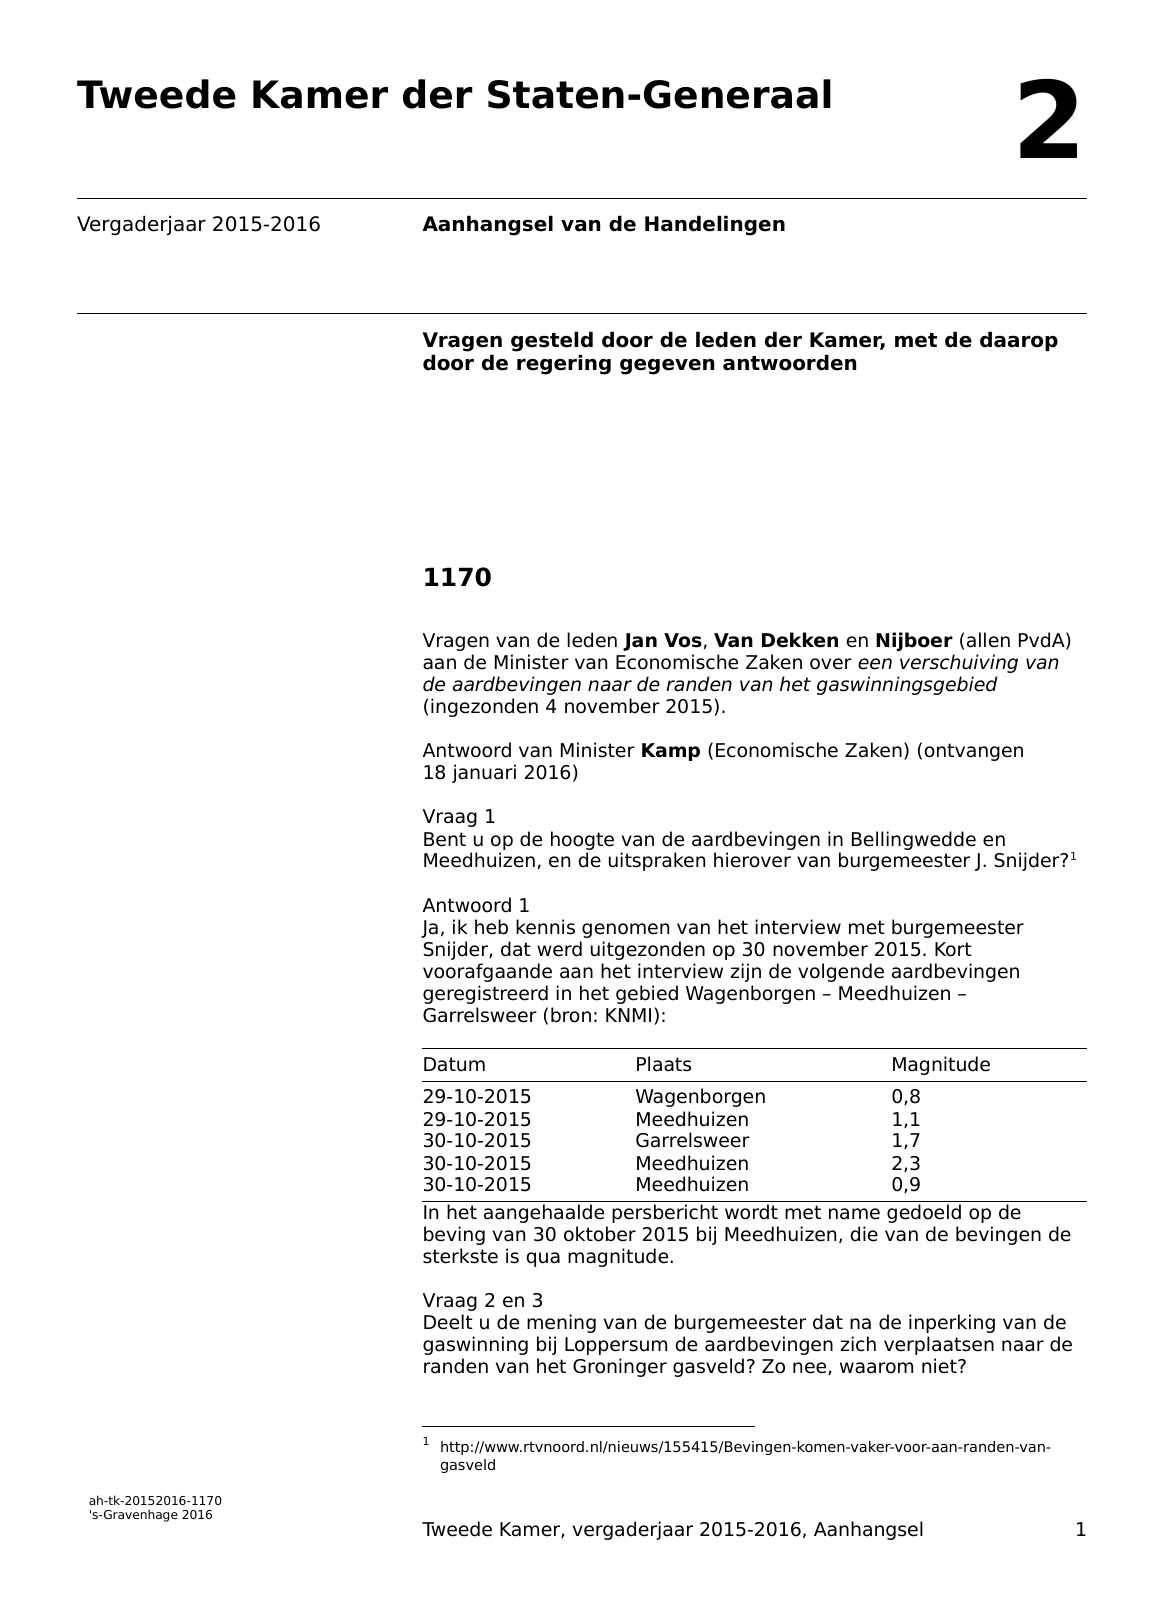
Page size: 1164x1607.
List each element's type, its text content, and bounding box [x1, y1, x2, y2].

table_cell 29-10-2015 [422, 1082, 629, 1108]
table_cell 30-10-2015 [422, 1174, 629, 1201]
table_cell [77, 314, 422, 375]
table_cell Vergaderjaar 2015-2016 [77, 199, 422, 313]
table_header Plaats [629, 1049, 885, 1081]
text Ja, ik heb kennis genomen van het interview met burgemeester Snijder, dat werd uitgezonden op 30 november 2015. Kort voorafgaande aan het interview zijn de volgende aardbevingen geregistreerd in het gebied Wagenborgen – Meedhuizen – Garrelsweer (bron: KNMI): [422, 917, 1087, 1026]
text Antwoord 1 [422, 894, 1087, 917]
table_cell Garrelsweer [629, 1130, 885, 1152]
text Vraag 2 en 3 [422, 1290, 1087, 1312]
table_header Magnitude [885, 1049, 1087, 1081]
table_cell 2,3 [885, 1153, 1087, 1174]
table_cell Wagenborgen [629, 1082, 885, 1108]
text In het aangehaalde persbericht wordt met name gedoeld op de beving van 30 oktober 2015 bij Meedhuizen, die van de bevingen de sterkste is qua magnitude. [422, 1202, 1087, 1268]
table_cell 1,1 [885, 1109, 1087, 1130]
table_header Tweede Kamer der Staten-Generaal [77, 59, 886, 198]
table_cell 30-10-2015 [422, 1130, 629, 1152]
table_cell 30-10-2015 [422, 1153, 629, 1174]
text 's-Gravenhage 2016 [88, 1508, 323, 1522]
table_header Datum [422, 1049, 629, 1081]
text Antwoord van Minister Kamp (Economische Zaken) (ontvangen 18 januari 2016) [422, 740, 1087, 784]
table_cell Vragen gesteld door de leden der Kamer, met de daarop door de regering gegeven antwoorden [422, 314, 1087, 375]
text ah-tk-20152016-1170 [88, 1494, 323, 1508]
text Deelt u de mening van de burgemeester dat na de inperking van de gaswinning bij Loppersum de aardbevingen zich verplaatsen naar de randen van het Groninger gasveld? Zo nee, waarom niet? [422, 1312, 1087, 1378]
text Vragen van de leden Jan Vos, Van Dekken en Nijboer (allen PvdA) aan de Minister van Economische Zaken over een verschuiving van de aardbevingen naar de randen van het gaswinningsgebied (ingezonden 4 november 2015). [422, 630, 1087, 718]
table_header 2 [886, 59, 1087, 198]
table_cell 29-10-2015 [422, 1109, 629, 1130]
text 1170 [422, 563, 1087, 592]
table_cell Aanhangsel van de Handelingen [422, 199, 1087, 313]
table_cell Meedhuizen [629, 1174, 885, 1201]
text http://www.rtvnoord.nl/nieuws/155415/Bevingen-komen-vaker-voor-aan-randen-van-gasveld [422, 1435, 1087, 1474]
text Bent u op de hoogte van de aardbevingen in Bellingwedde en Meedhuizen, en de uitspraken hierover van burgemeester J. Snijder? [422, 828, 1087, 872]
text Vraag 1 [422, 806, 1087, 828]
table_cell 0,8 [885, 1082, 1087, 1108]
table_cell 1,7 [885, 1130, 1087, 1152]
table_cell Meedhuizen [629, 1109, 885, 1130]
table_cell Meedhuizen [629, 1153, 885, 1174]
table_cell 0,9 [885, 1174, 1087, 1201]
